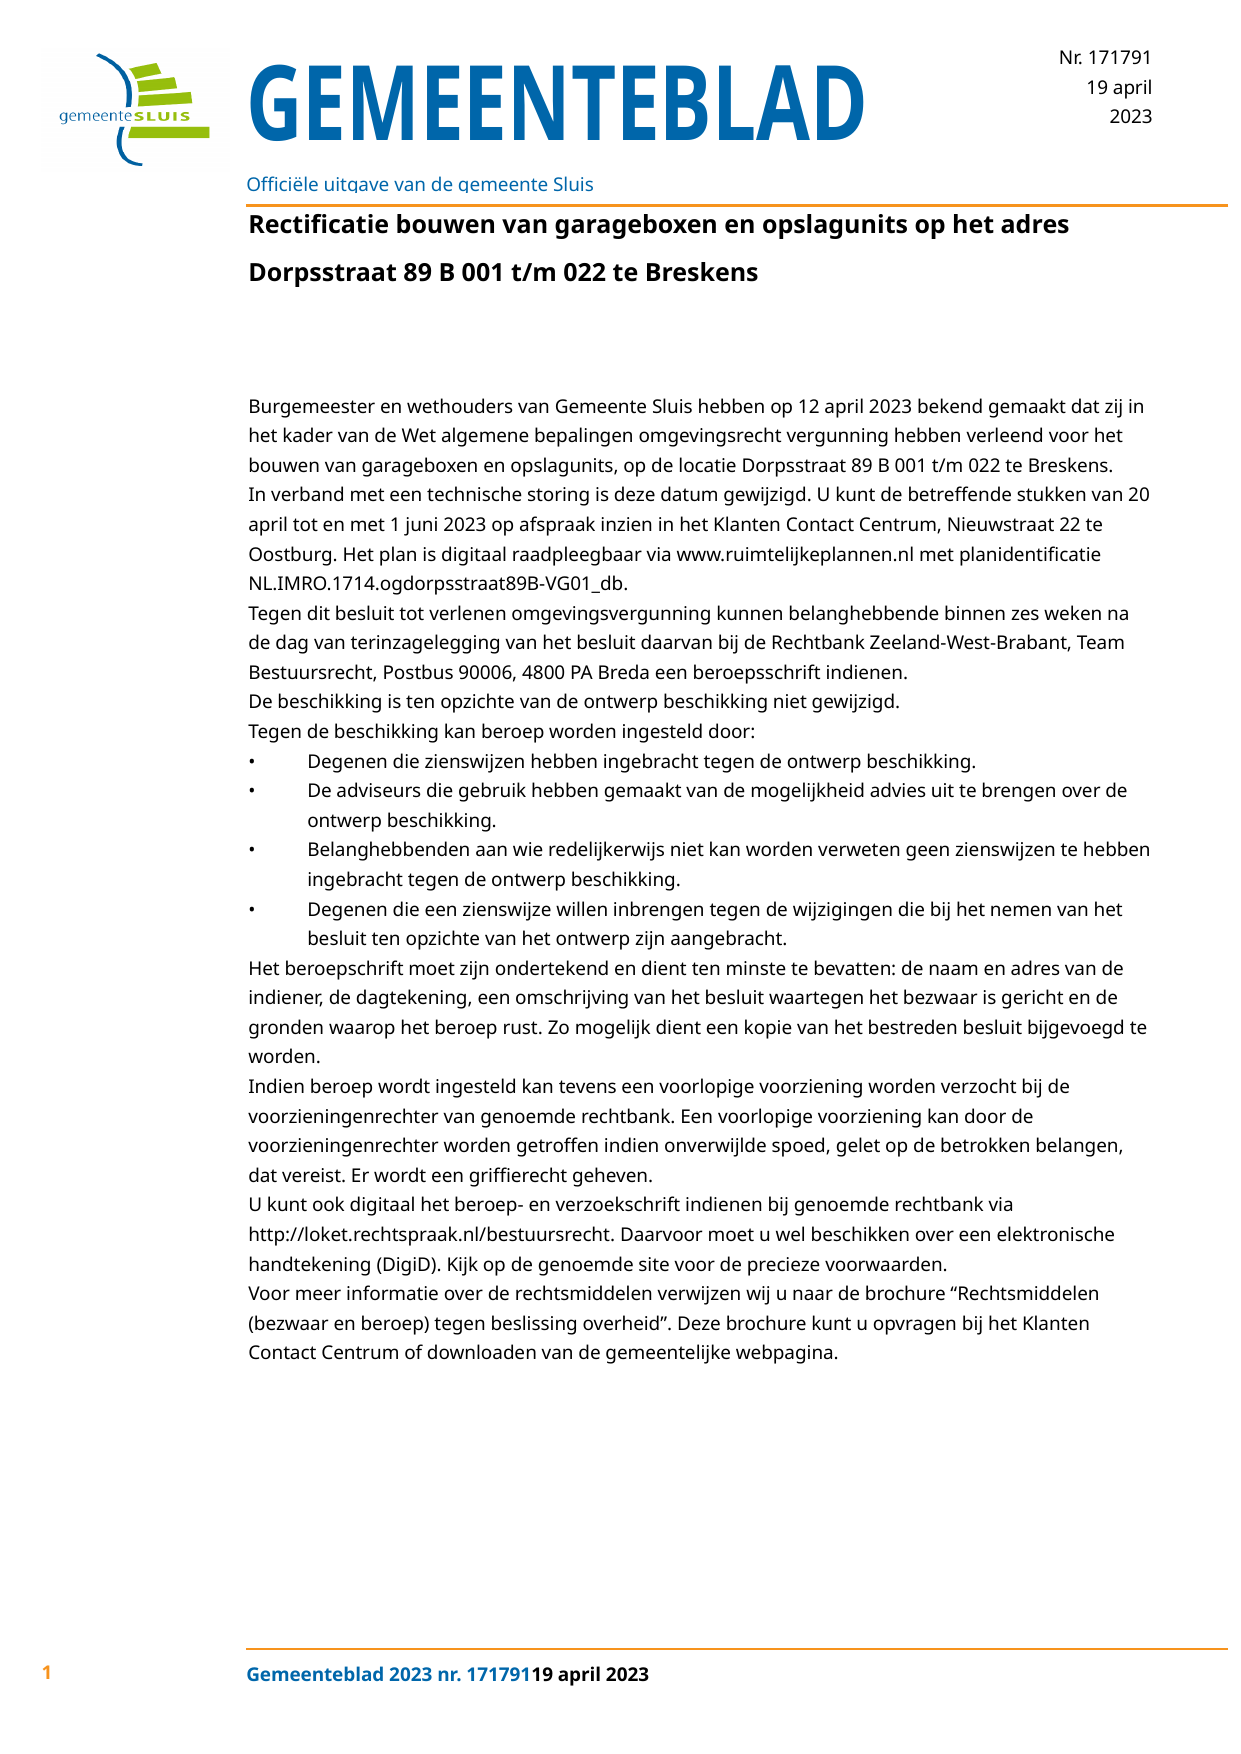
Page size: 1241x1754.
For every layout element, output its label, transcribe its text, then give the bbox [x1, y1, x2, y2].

list Degenen die een zienswijze willen inbrengen tegen de wijzigingen die bij het nemen van het besluit ten opzichte van het ontwerp zijn aangebracht. [248, 896, 1152, 951]
text Tegen dit besluit tot verlenen omgevingsvergunning kunnen belanghebbende binnen zes weken na de dag van terinzagelegging van het besluit daarvan bij de Rechtbank Zeeland-West-Brabant, Team Bestuursrecht, Postbus 90006, 4800 PA Breda een beroepsschrift indienen. [248, 600, 1152, 685]
text Tegen de beschikking kan beroep worden ingesteld door: [248, 718, 1152, 744]
text Het beroepschrift moet zijn ondertekend en dient ten minste te bevatten: de naam en adres van de indiener, de dagtekening, een omschrijving van het besluit waartegen het bezwaar is gericht en de gronden waarop het beroep rust. Zo mogelijk dient een kopie van het bestreden besluit bijgevoegd te worden. [248, 955, 1152, 1069]
text Indien beroep wordt ingesteld kan tevens een voorlopige voorziening worden verzocht bij de voorzieningenrechter van genoemde rechtbank. Een voorlopige voorziening kan door de voorzieningenrechter worden getroffen indien onverwijlde spoed, gelet op de betrokken belangen, dat vereist. Er wordt een griffierecht geheven. [248, 1073, 1152, 1188]
text Burgemeester en wethouders van Gemeente Sluis hebben op 12 april 2023 bekend gemaakt dat zij in het kader van de Wet algemene bepalingen omgevingsrecht vergunning hebben verleend voor het bouwen van garageboxen en opslagunits, op de locatie Dorpsstraat 89 B 001 t/m 022 te Breskens. [248, 393, 1152, 478]
text De beschikking is ten opzichte van de ontwerp beschikking niet gewijzigd. [248, 689, 1152, 714]
text Rectificatie bouwen van garageboxen en opslagunits op het adres Dorpsstraat 89 B 001 t/m 022 te Breskens [248, 207, 1152, 288]
text Voor meer informatie over de rechtsmiddelen verwijzen wij u naar de brochure “Rechtsmiddelen (bezwaar en beroep) tegen beslissing overheid”. Deze brochure kunt u opvragen bij het Klanten Contact Centrum of downloaden van de gemeentelijke webpagina. [248, 1280, 1152, 1365]
list De adviseurs die gebruik hebben gemaakt van de mogelijkheid advies uit te brengen over de ontwerp beschikking. [248, 777, 1152, 833]
picture [41, 47, 231, 172]
text In verband met een technische storing is deze datum gewijzigd. U kunt de betreffende stukken van 20 april tot en met 1 juni 2023 op afspraak inzien in het Klanten Contact Centrum, Nieuwstraat 22 te Oostburg. Het plan is digitaal raadpleegbaar via www.ruimtelijkeplannen.nl met planidentificatie NL.IMRO.1714.ogdorpsstraat89B-VG01_db. [248, 482, 1152, 596]
list Degenen die zienswijzen hebben ingebracht tegen de ontwerp beschikking. [248, 748, 1152, 774]
list Belanghebbenden aan wie redelijkerwijs niet kan worden verweten geen zienswijzen te hebben ingebracht tegen de ontwerp beschikking. [248, 837, 1152, 892]
text U kunt ook digitaal het beroep- en verzoekschrift indienen bij genoemde rechtbank via http://loket.rechtspraak.nl/bestuursrecht. Daarvoor moet u wel beschikken over een elektronische handtekening (DigiD). Kijk op de genoemde site voor de precieze voorwaarden. [248, 1192, 1152, 1277]
